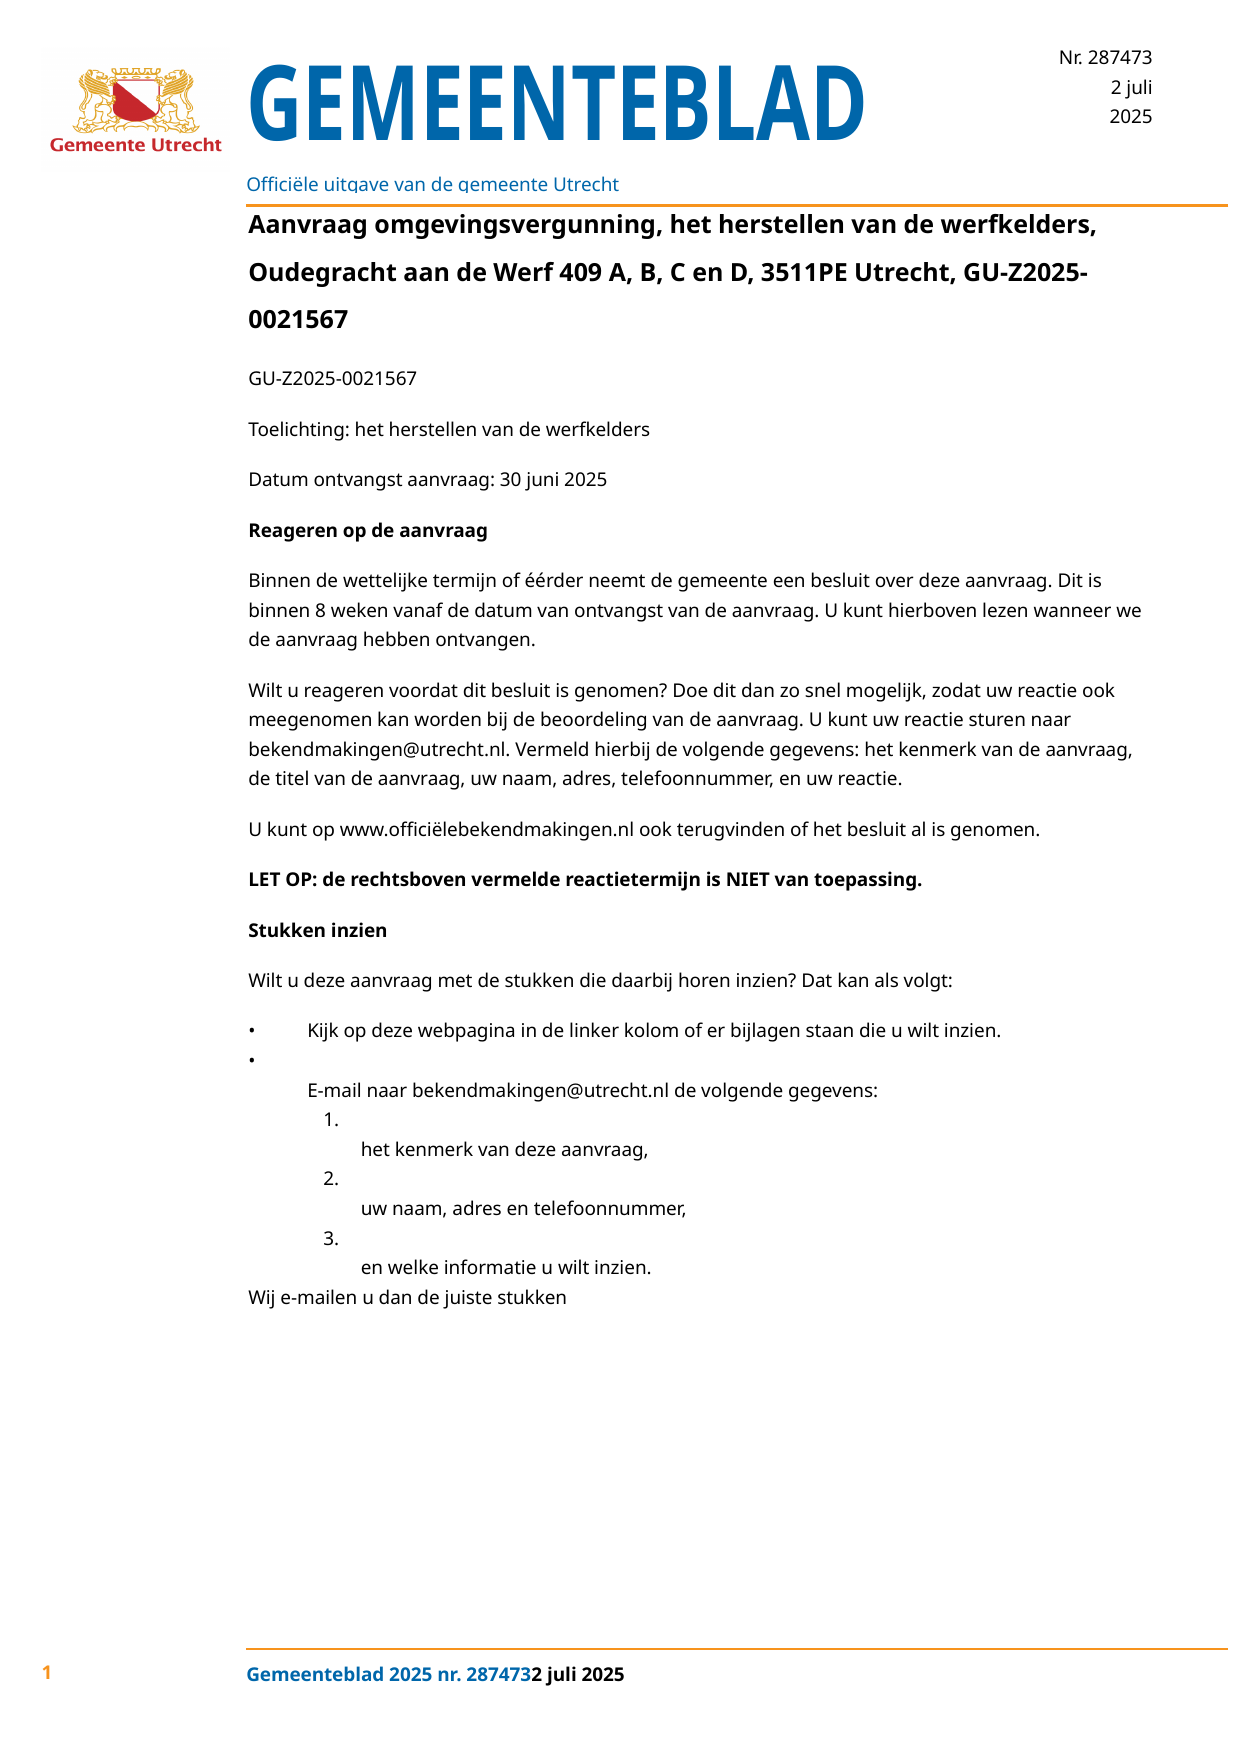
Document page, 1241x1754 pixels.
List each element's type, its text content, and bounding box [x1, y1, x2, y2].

text Toelichting: het herstellen van de werfkelders [248, 416, 1152, 442]
text GU-Z2025-0021567 [248, 366, 1152, 391]
text Binnen de wettelijke termijn of éérder neemt de gemeente een besluit over deze aanvraag. Dit is binnen 8 weken vanaf de datum van ontvangst van de aanvraag. U kunt hierboven lezen wanneer we de aanvraag hebben ontvangen. [248, 567, 1152, 652]
text Reageren op de aanvraag [248, 517, 1152, 542]
list en welke informatie u wilt inzien. [323, 1254, 1152, 1280]
picture [41, 47, 231, 172]
text Aanvraag omgevingsvergunning, het herstellen van de werfkelders, Oudegracht aan de Werf 409 A, B, C en D, 3511PE Utrecht, GU-Z2025-0021567 [248, 207, 1152, 336]
list uw naam, adres en telefoonnummer, [323, 1195, 1152, 1221]
list het kenmerk van deze aanvraag, [323, 1136, 1152, 1162]
list E-mail naar bekendmakingen@utrecht.nl de volgende gegevens: [248, 1077, 1152, 1102]
text Datum ontvangst aanvraag: 30 juni 2025 [248, 466, 1152, 492]
text U kunt op www.officiëlebekendmakingen.nl ook terugvinden of het besluit al is genomen. [248, 816, 1152, 842]
text Wilt u reageren voordat dit besluit is genomen? Doe dit dan zo snel mogelijk, zodat uw reactie ook meegenomen kan worden bij de beoordeling van de aanvraag. U kunt uw reactie sturen naar bekendmakingen@utrecht.nl. Vermeld hierbij de volgende gegevens: het kenmerk van de aanvraag, de titel van de aanvraag, uw naam, adres, telefoonnummer, en uw reactie. [248, 677, 1152, 791]
text Wilt u deze aanvraag met de stukken die daarbij horen inzien? Dat kan als volgt: [248, 967, 1152, 993]
text LET OP: de rechtsboven vermelde reactietermijn is NIET van toepassing. [248, 866, 1152, 892]
text Wij e-mailen u dan de juiste stukken [248, 1284, 1152, 1309]
list Kijk op deze webpagina in de linker kolom of er bijlagen staan die u wilt inzien. [248, 1018, 1152, 1043]
text Stukken inzien [248, 917, 1152, 942]
